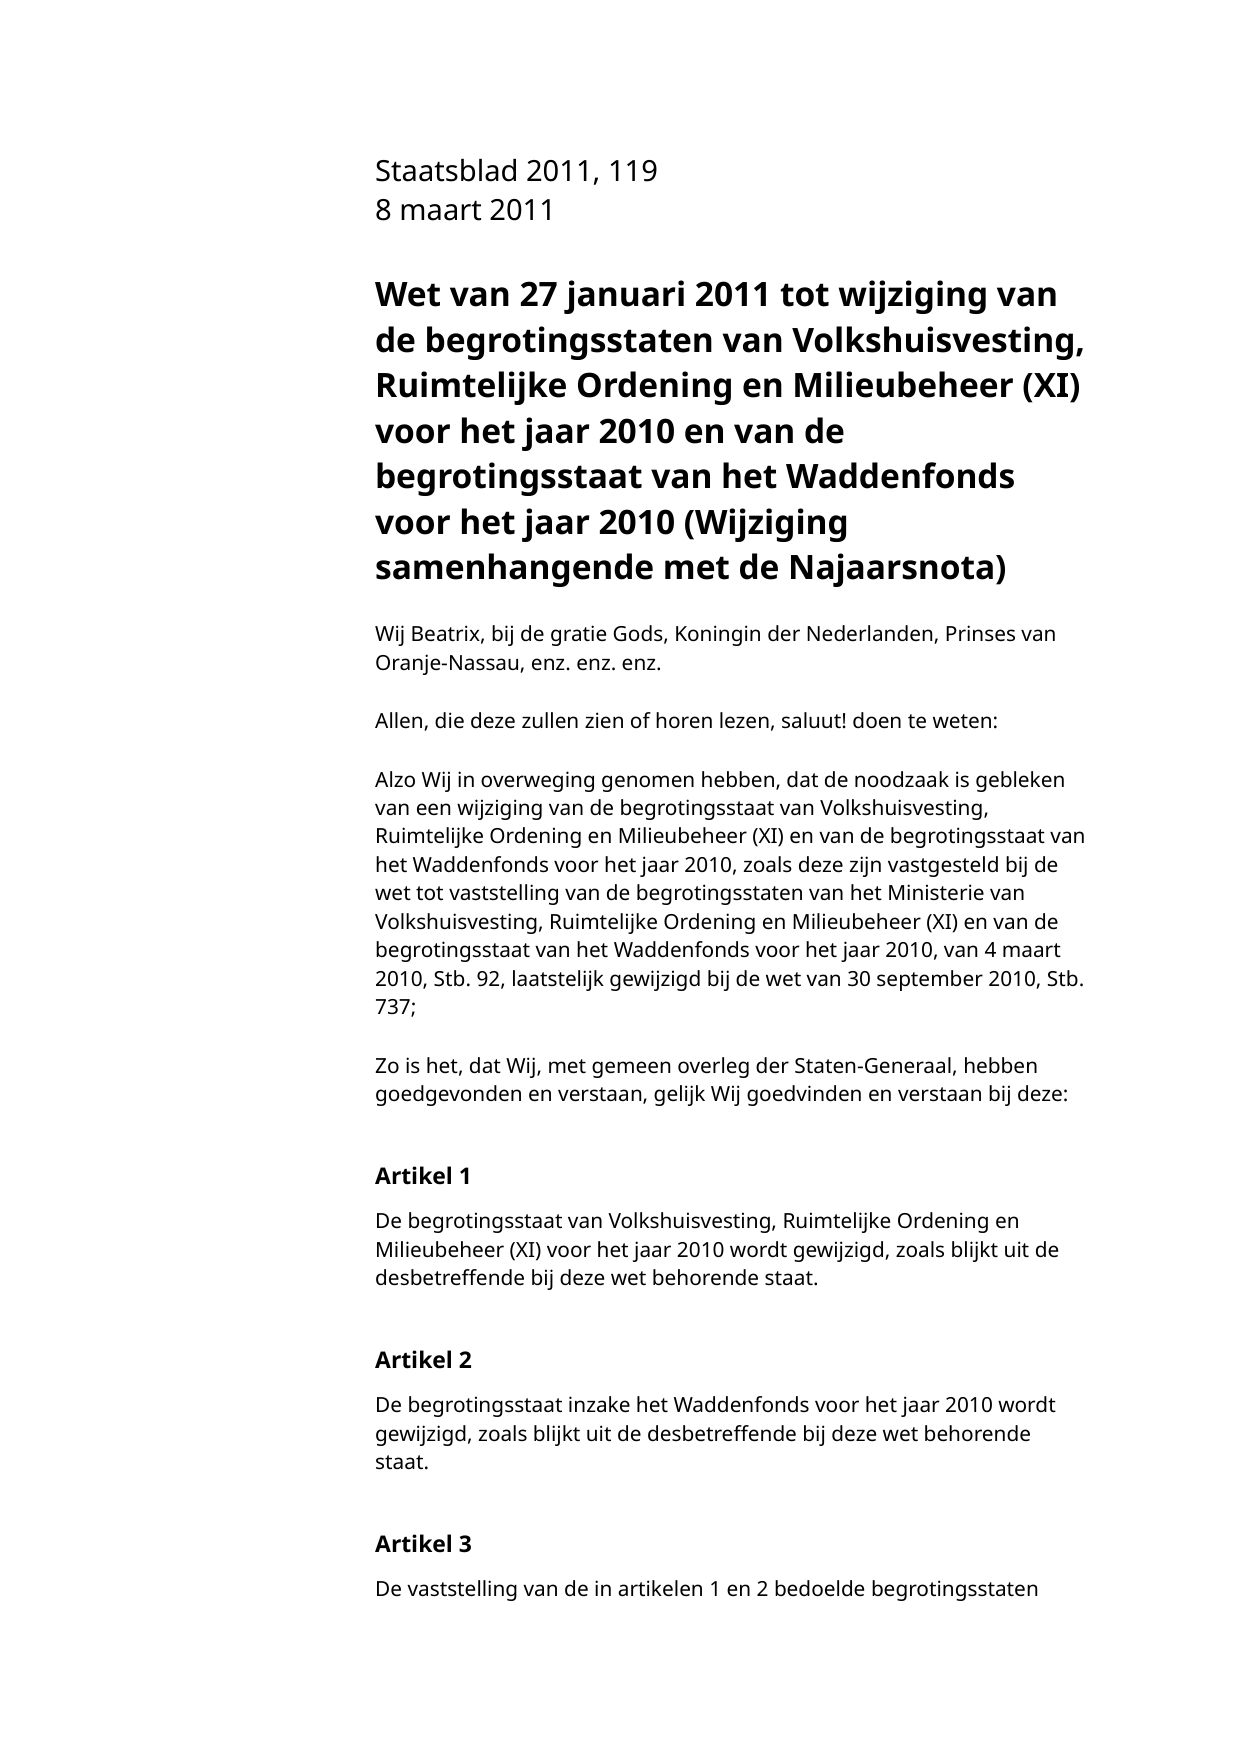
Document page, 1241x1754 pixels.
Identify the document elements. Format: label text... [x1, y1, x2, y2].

text De vaststelling van de in artikelen 1 en 2 bedoelde begrotingsstaten [375, 1574, 1090, 1603]
text De begrotingsstaat van Volkshuisvesting, Ruimtelijke Ordening en Milieubeheer (XI) voor het jaar 2010 wordt gewijzigd, zoals blijkt uit de desbetreffende bij deze wet behorende staat. [375, 1206, 1090, 1292]
subtitle Artikel 2 [375, 1344, 1090, 1375]
text 8 maart 2011 [375, 190, 1090, 229]
text Allen, die deze zullen zien of horen lezen, saluut! doen te weten: [375, 706, 1090, 735]
text Zo is het, dat Wij, met gemeen overleg der Staten-Generaal, hebben goedgevonden en verstaan, gelijk Wij goedvinden en verstaan bij deze: [375, 1051, 1090, 1108]
subtitle Artikel 3 [375, 1528, 1090, 1559]
text Staatsblad 2011, 119 [375, 150, 1090, 190]
subtitle Artikel 1 [375, 1160, 1090, 1191]
text Wij Beatrix, bij de gratie Gods, Koningin der Nederlanden, Prinses van Oranje-Nassau, enz. enz. enz. [375, 619, 1090, 676]
text Alzo Wij in overweging genomen hebben, dat de noodzaak is gebleken van een wijziging van de begrotingsstaat van Volkshuisvesting, Ruimtelijke Ordening en Milieubeheer (XI) en van de begrotingsstaat van het Waddenfonds voor het jaar 2010, zoals deze zijn vastgesteld bij de wet tot vaststelling van de begrotingsstaten van het Ministerie van Volkshuisvesting, Ruimtelijke Ordening en Milieubeheer (XI) en van de begrotingsstaat van het Waddenfonds voor het jaar 2010, van 4 maart 2010, Stb. 92, laatstelijk gewijzigd bij de wet van 30 september 2010, Stb. 737; [375, 765, 1090, 1021]
subtitle Wet van 27 januari 2011 tot wijziging van de begrotingsstaten van Volkshuisvesting, Ruimtelijke Ordening en Milieubeheer (XI) voor het jaar 2010 en van de begrotingsstaat van het Waddenfonds voor het jaar 2010 (Wijziging samenhangende met de Najaarsnota) [375, 271, 1090, 589]
text De begrotingsstaat inzake het Waddenfonds voor het jaar 2010 wordt gewijzigd, zoals blijkt uit de desbetreffende bij deze wet behorende staat. [375, 1390, 1090, 1476]
